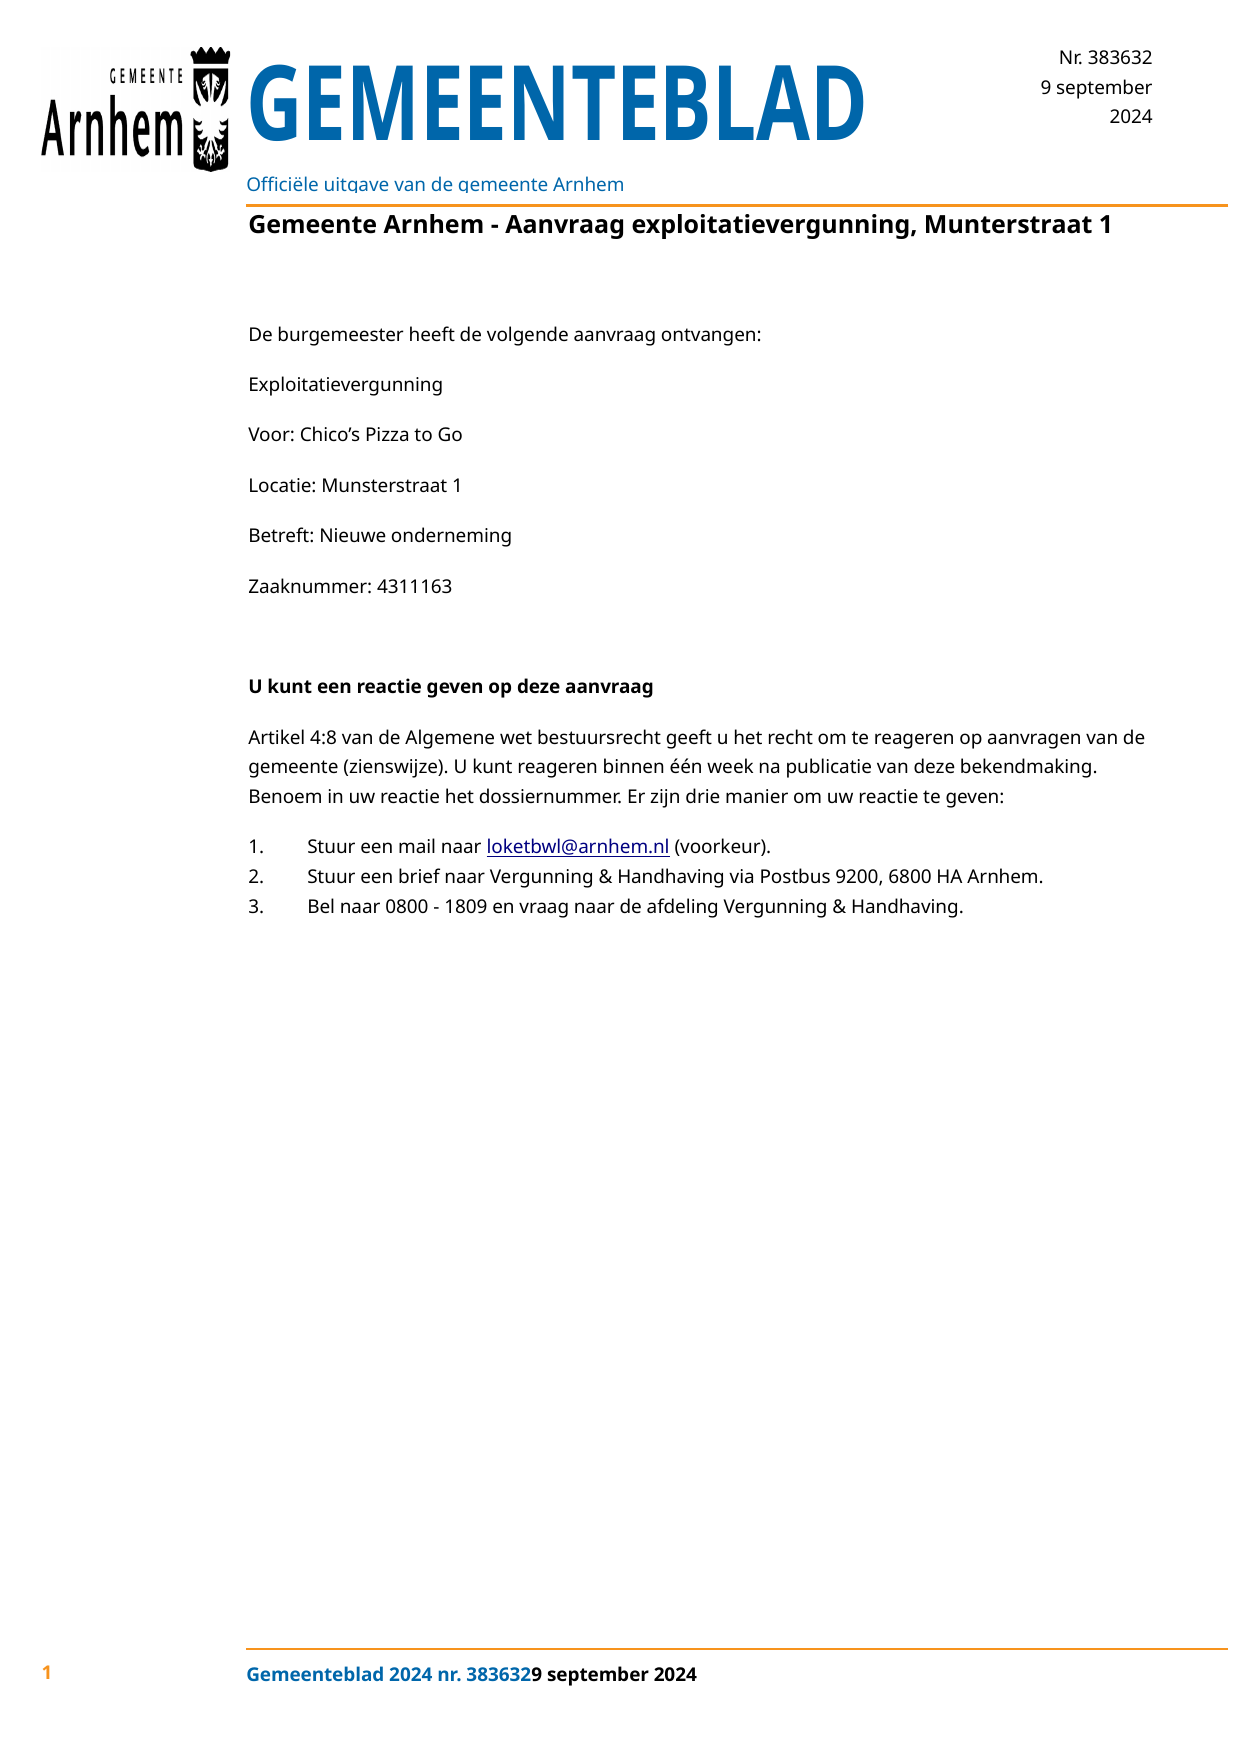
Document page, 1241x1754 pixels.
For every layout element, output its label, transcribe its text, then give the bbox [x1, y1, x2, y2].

list Stuur een brief naar Vergunning & Handhaving via Postbus 9200, 6800 HA Arnhem. [248, 863, 1152, 889]
list Stuur een mail naar loketbwl@arnhem.nl (voorkeur). [248, 834, 1152, 859]
text Locatie: Munsterstraat 1 [248, 472, 1152, 498]
text Exploitatievergunning [248, 371, 1152, 397]
text Artikel 4:8 van de Algemene wet bestuursrecht geeft u het recht om te reageren op aanvragen van de gemeente (zienswijze). U kunt reageren binnen één week na publicatie van deze bekendmaking. Benoem in uw reactie het dossiernummer. Er zijn drie manier om uw reactie te geven: [248, 724, 1152, 809]
text Betreft: Nieuwe onderneming [248, 522, 1152, 548]
text Gemeente Arnhem - Aanvraag exploitatievergunning, Munterstraat 1 [248, 207, 1152, 241]
text De burgemeester heeft de volgende aanvraag ontvangen: [248, 321, 1152, 346]
text Zaaknummer: 4311163 [248, 573, 1152, 598]
text U kunt een reactie geven op deze aanvraag [248, 674, 1152, 699]
picture [41, 47, 231, 172]
list Bel naar 0800 - 1809 en vraag naar de afdeling Vergunning & Handhaving. [248, 893, 1152, 918]
text Voor: Chico’s Pizza to Go [248, 422, 1152, 447]
